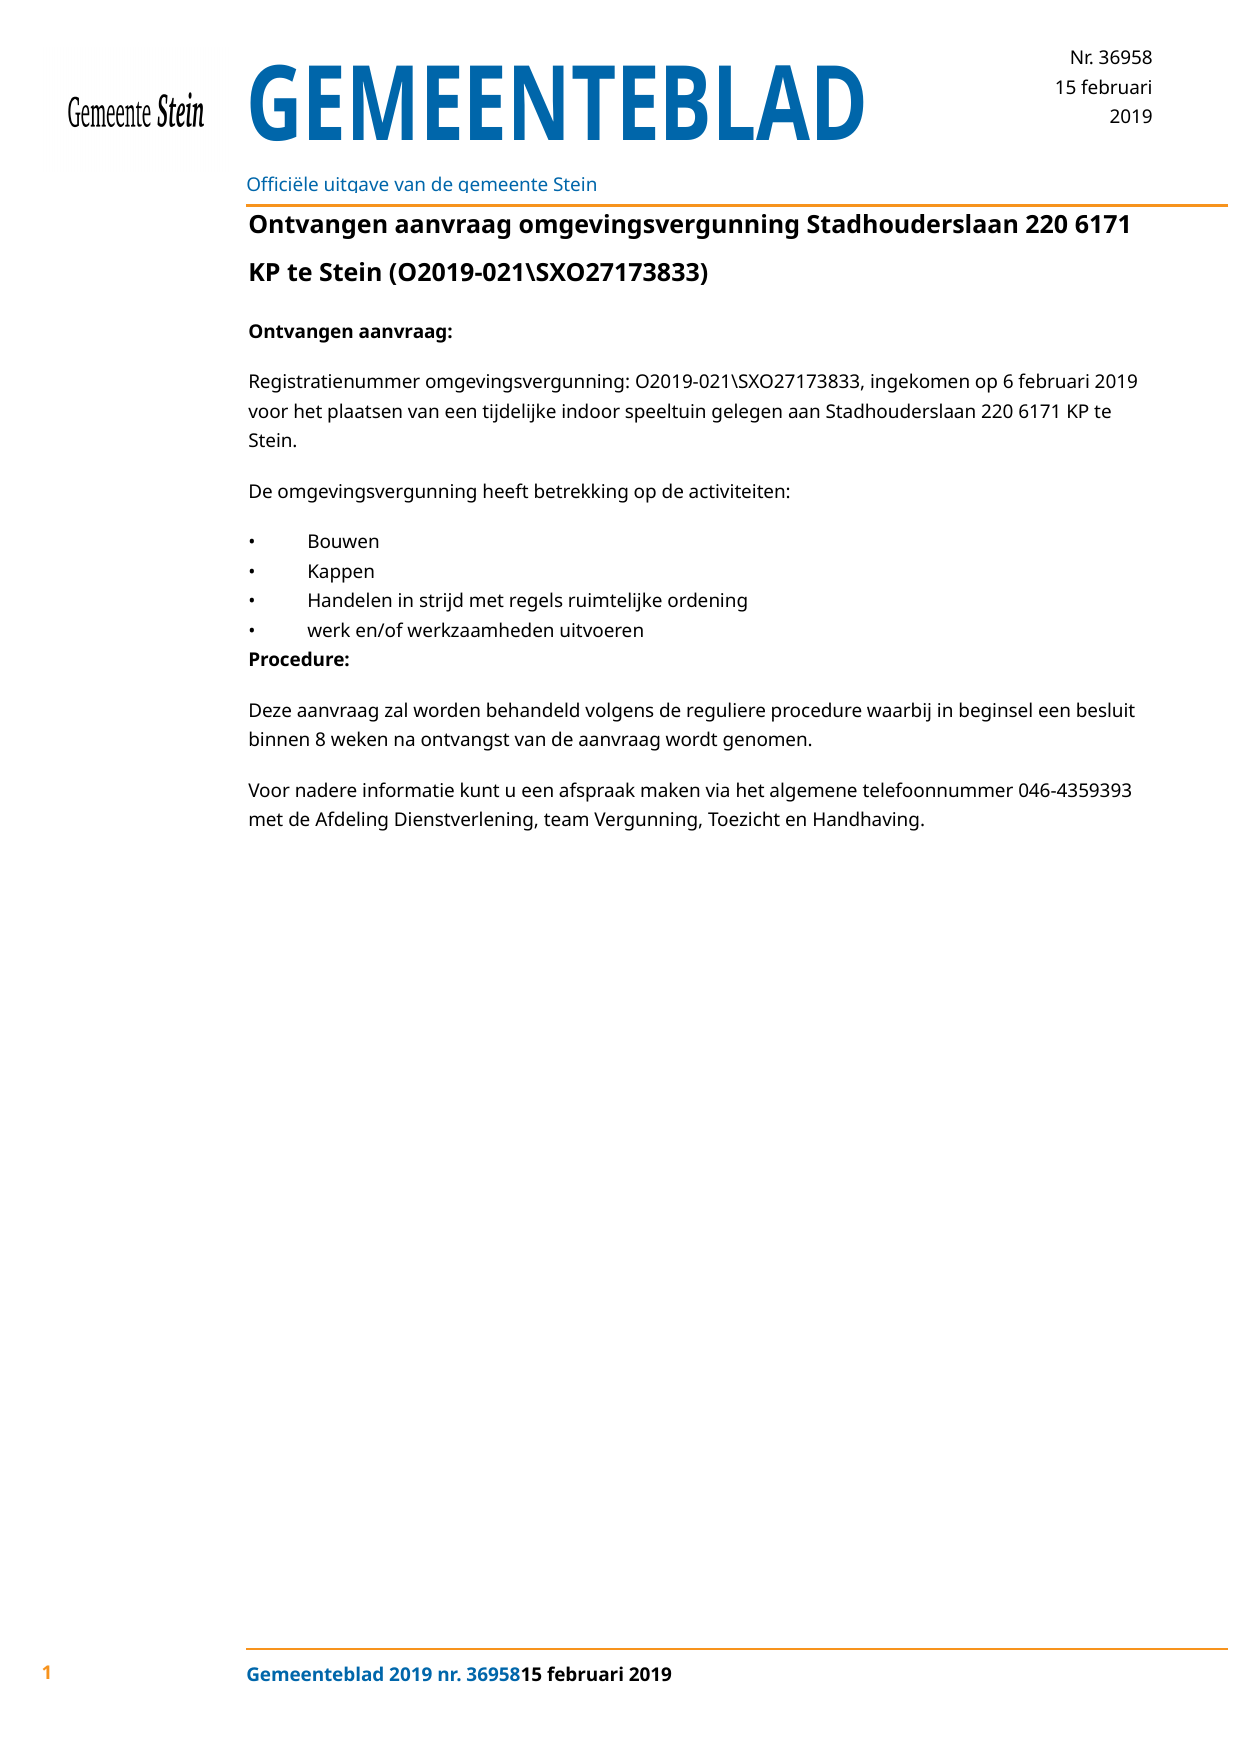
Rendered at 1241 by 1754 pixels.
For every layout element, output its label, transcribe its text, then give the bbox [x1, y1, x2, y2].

text Voor nadere informatie kunt u een afspraak maken via het algemene telefoonnummer 046-4359393 met de Afdeling Dienstverlening, team Vergunning, Toezicht en Handhaving. [248, 777, 1152, 832]
text Deze aanvraag zal worden behandeld volgens de reguliere procedure waarbij in beginsel een besluit binnen 8 weken na ontvangst van de aanvraag wordt genomen. [248, 697, 1152, 752]
list werk en/of werkzaamheden uitvoeren [248, 617, 1152, 643]
list Bouwen [248, 528, 1152, 554]
text Ontvangen aanvraag omgevingsvergunning Stadhouderslaan 220 6171 KP te Stein (O2019-021\SXO27173833) [248, 207, 1152, 288]
text De omgevingsvergunning heeft betrekking op de activiteiten: [248, 478, 1152, 504]
list Handelen in strijd met regels ruimtelijke ordening [248, 587, 1152, 613]
list Kappen [248, 558, 1152, 584]
picture [41, 47, 231, 172]
text Procedure: [248, 647, 1152, 672]
text Registratienummer omgevingsvergunning: O2019-021\SXO27173833, ingekomen op 6 februari 2019 voor het plaatsen van een tijdelijke indoor speeltuin gelegen aan Stadhouderslaan 220 6171 KP te Stein. [248, 368, 1152, 453]
text Ontvangen aanvraag: [248, 318, 1152, 344]
